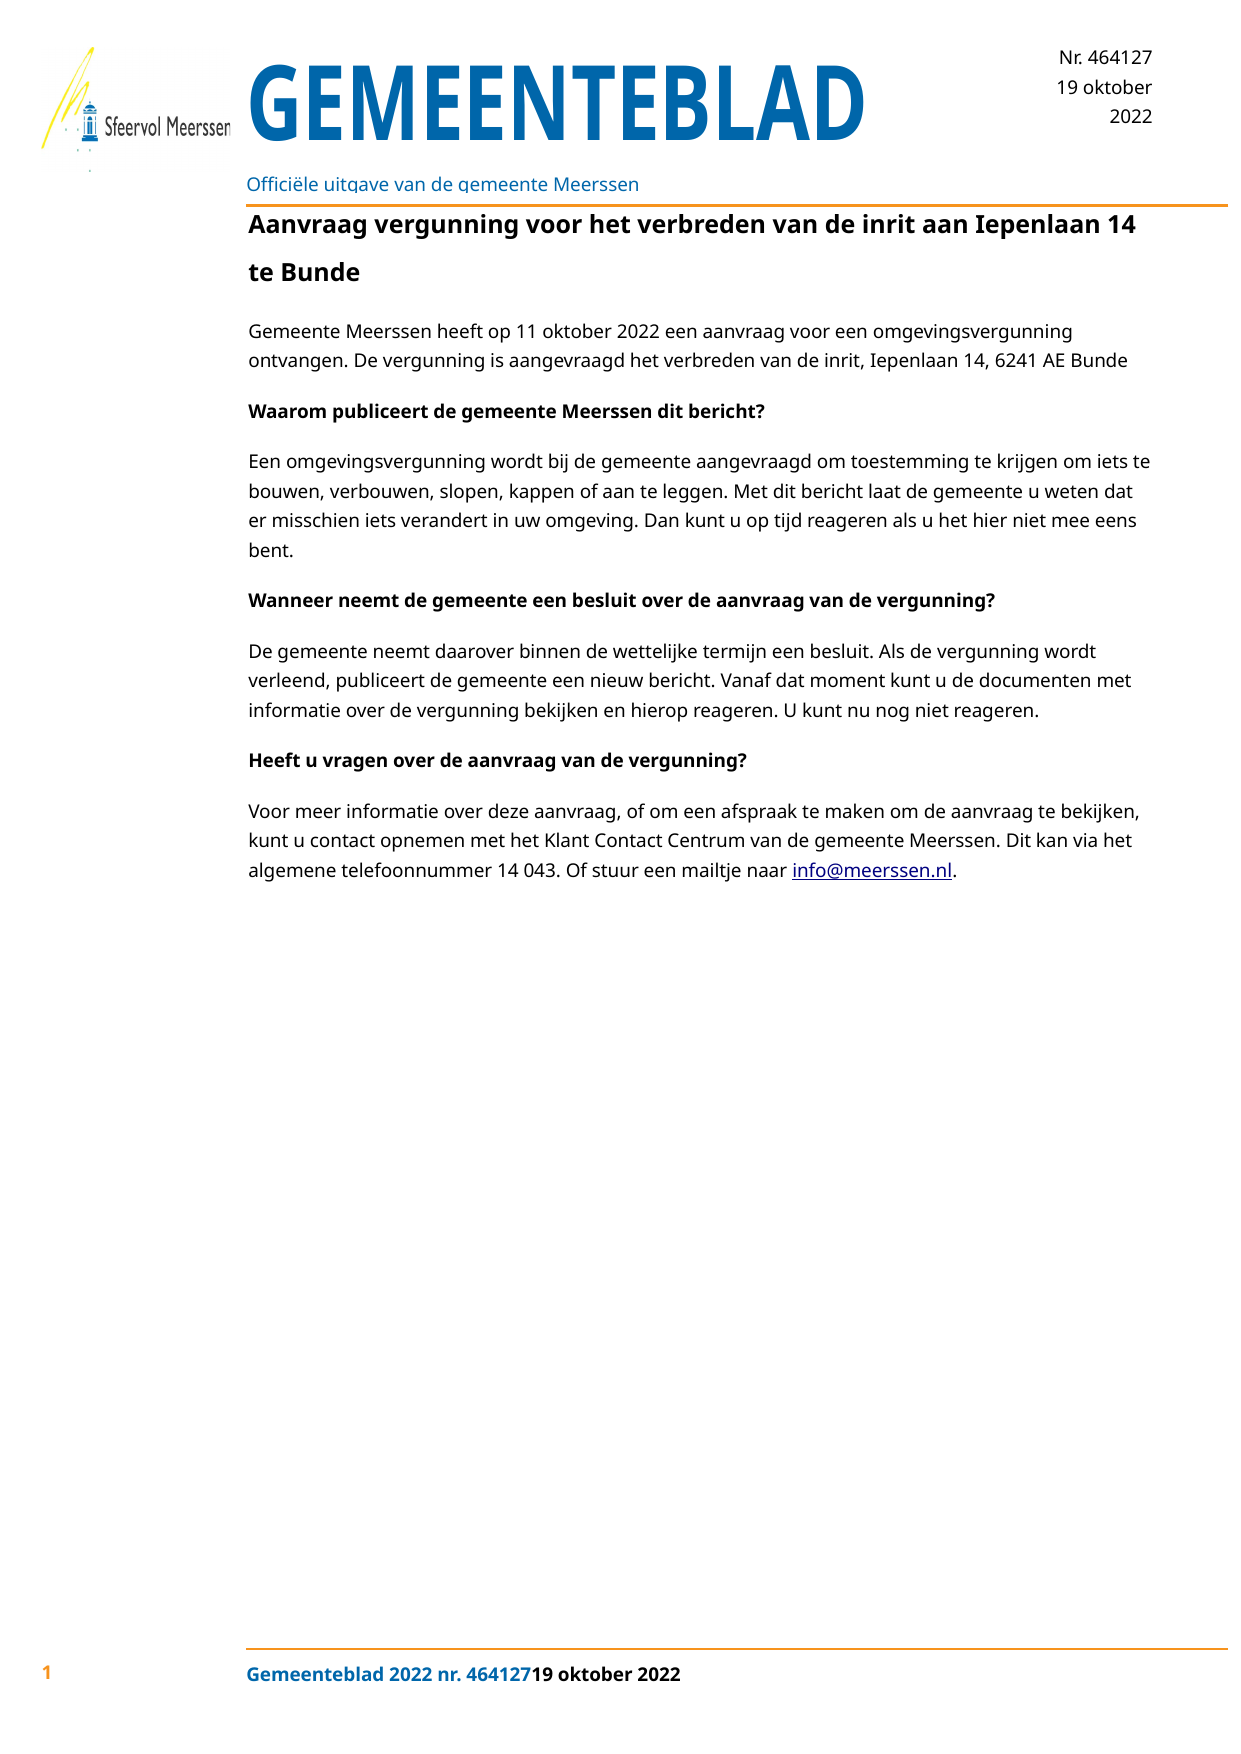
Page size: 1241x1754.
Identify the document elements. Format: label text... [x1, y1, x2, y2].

text Heeft u vragen over de aanvraag van de vergunning? [248, 747, 1152, 773]
picture [41, 47, 231, 172]
text Voor meer informatie over deze aanvraag, of om een afspraak te maken om de aanvraag te bekijken, kunt u contact opnemen met het Klant Contact Centrum van de gemeente Meerssen. Dit kan via het algemene telefoonnummer 14 043. Of stuur een mailtje naar info@meerssen.nl. [248, 798, 1152, 883]
text Wanneer neemt de gemeente een besluit over de aanvraag van de vergunning? [248, 587, 1152, 613]
text Gemeente Meerssen heeft op 11 oktober 2022 een aanvraag voor een omgevingsvergunning ontvangen. De vergunning is aangevraagd het verbreden van de inrit, Iepenlaan 14, 6241 AE Bunde [248, 318, 1152, 373]
text Een omgevingsvergunning wordt bij de gemeente aangevraagd om toestemming te krijgen om iets te bouwen, verbouwen, slopen, kappen of aan te leggen. Met dit bericht laat de gemeente u weten dat er misschien iets verandert in uw omgeving. Dan kunt u op tijd reageren als u het hier niet mee eens bent. [248, 448, 1152, 563]
text Waarom publiceert de gemeente Meerssen dit bericht? [248, 398, 1152, 424]
text Aanvraag vergunning voor het verbreden van de inrit aan Iepenlaan 14 te Bunde [248, 207, 1152, 288]
text De gemeente neemt daarover binnen de wettelijke termijn een besluit. Als de vergunning wordt verleend, publiceert de gemeente een nieuw bericht. Vanaf dat moment kunt u de documenten met informatie over de vergunning bekijken en hierop reageren. U kunt nu nog niet reageren. [248, 638, 1152, 723]
